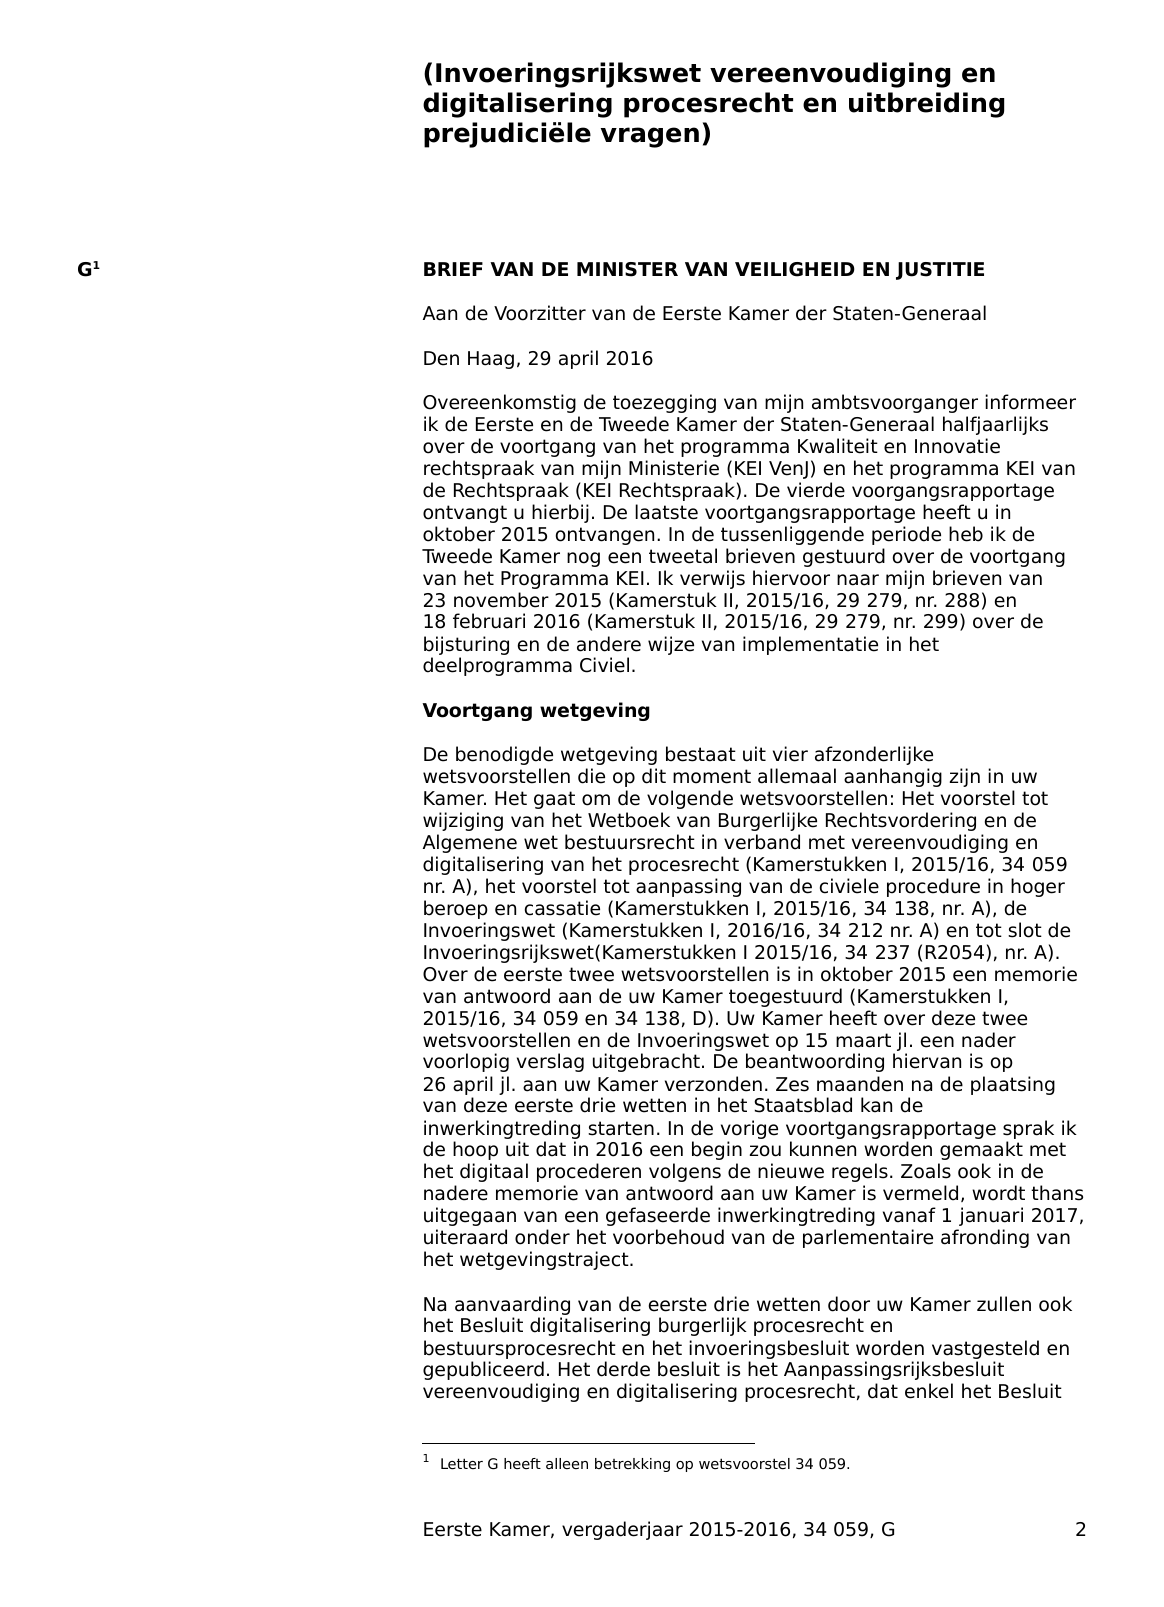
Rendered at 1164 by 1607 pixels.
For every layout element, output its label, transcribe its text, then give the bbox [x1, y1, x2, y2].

text Na aanvaarding van de eerste drie wetten door uw Kamer zullen ook het Besluit digitalisering burgerlijk procesrecht en bestuursprocesrecht en het invoeringsbesluit worden vastgesteld en gepubliceerd. Het derde besluit is het Aanpassingsrijksbesluit vereenvoudiging en digitalisering procesrecht, dat enkel het Besluit [422, 1293, 1087, 1403]
subtitle Voortgang wetgeving [422, 699, 1087, 722]
text De benodigde wetgeving bestaat uit vier afzonderlijke wetsvoorstellen die op dit moment allemaal aanhangig zijn in uw Kamer. Het gaat om de volgende wetsvoorstellen: Het voorstel tot wijziging van het Wetboek van Burgerlijke Rechtsvordering en de Algemene wet bestuursrecht in verband met vereenvoudiging en digitalisering van het procesrecht (Kamerstukken I, 2015/16, 34 059 nr. A), het voorstel tot aanpassing van de civiele procedure in hoger beroep en cassatie (Kamerstukken I, 2015/16, 34 138, nr. A), de Invoeringswet (Kamerstukken I, 2016/16, 34 212 nr. A) en tot slot de Invoeringsrijkswet(Kamerstukken I 2015/16, 34 237 (R2054), nr. A). Over de eerste twee wetsvoorstellen is in oktober 2015 een memorie van antwoord aan de uw Kamer toegestuurd (Kamerstukken I, 2015/16, 34 059 en 34 138, D). Uw Kamer heeft over deze twee wetsvoorstellen en de Invoeringswet op 15 maart jl. een nader voorlopig verslag uitgebracht. De beantwoording hiervan is op 26 april jl. aan uw Kamer verzonden. Zes maanden na de plaatsing van deze eerste drie wetten in het Staatsblad kan de inwerkingtreding starten. In de vorige voortgangsrapportage sprak ik de hoop uit dat in 2016 een begin zou kunnen worden gemaakt met het digitaal procederen volgens de nieuwe regels. Zoals ook in de nadere memorie van antwoord aan uw Kamer is vermeld, wordt thans uitgegaan van een gefaseerde inwerkingtreding vanaf 1 januari 2017, uiteraard onder het voorbehoud van de parlementaire afronding van het wetgevingstraject. [422, 744, 1087, 1271]
text Overeenkomstig de toezegging van mijn ambtsvoorganger informeer ik de Eerste en de Tweede Kamer der Staten-Generaal halfjaarlijks over de voortgang van het programma Kwaliteit en Innovatie rechtspraak van mijn Ministerie (KEI VenJ) en het programma KEI van de Rechtspraak (KEI Rechtspraak). De vierde voorgangsrapportage ontvangt u hierbij. De laatste voortgangsrapportage heeft u in oktober 2015 ontvangen. In de tussenliggende periode heb ik de Tweede Kamer nog een tweetal brieven gestuurd over de voortgang van het Programma KEI. Ik verwijs hiervoor naar mijn brieven van 23 november 2015 (Kamerstuk II, 2015/16, 29 279, nr. 288) en 18 februari 2016 (Kamerstuk II, 2015/16, 29 279, nr. 299) over de bijsturing en de andere wijze van implementatie in het deelprogramma Civiel. [422, 392, 1087, 677]
subtitle G BRIEF VAN DE MINISTER VAN VEILIGHEID EN JUSTITIE [77, 259, 1087, 281]
text Den Haag, 29 april 2016 [422, 347, 1087, 369]
text Aan de Voorzitter van de Eerste Kamer der Staten-Generaal [422, 303, 1087, 325]
subtitle (Invoeringsrijkswet vereenvoudiging en digitalisering procesrecht en uitbreiding prejudiciële vragen) [77, 59, 1087, 148]
text Letter G heeft alleen betrekking op wetsvoorstel 34 059. [422, 1452, 1087, 1474]
